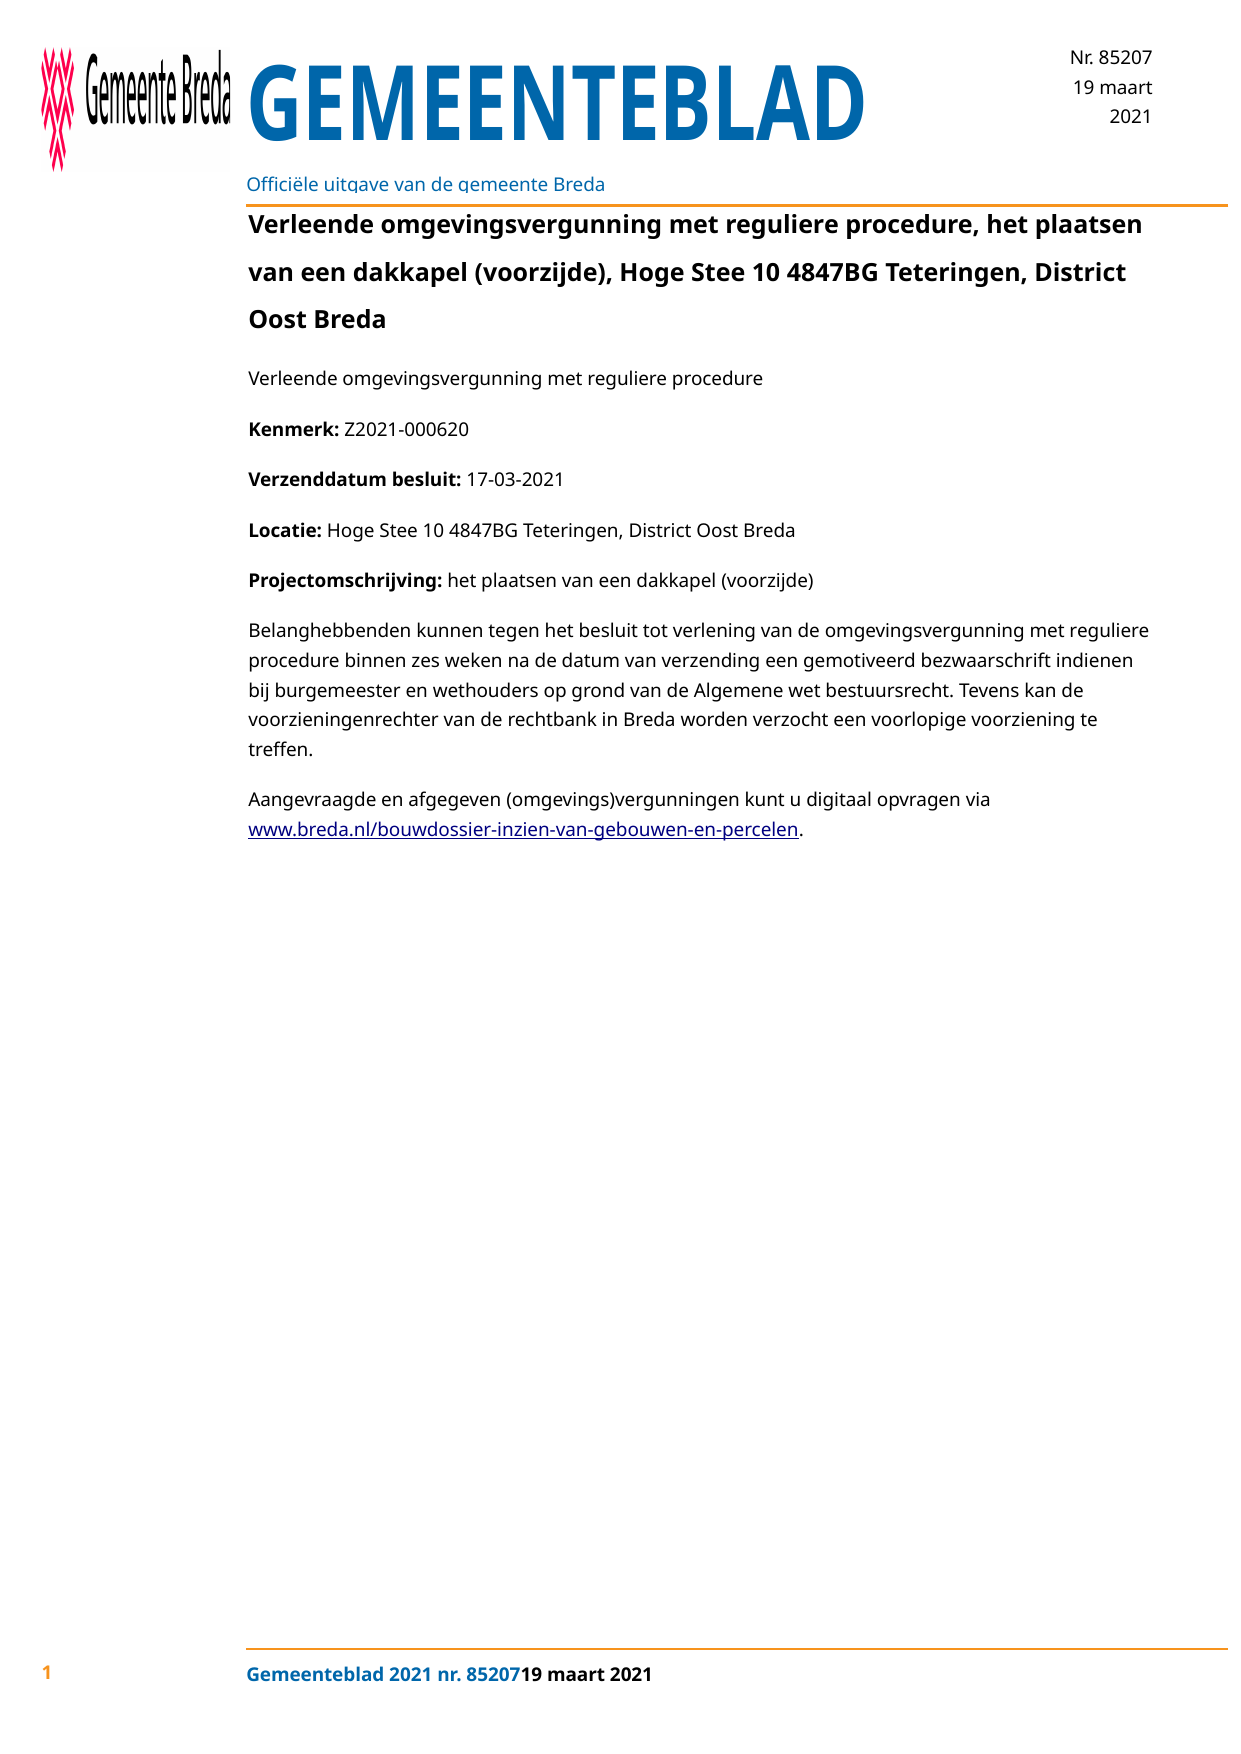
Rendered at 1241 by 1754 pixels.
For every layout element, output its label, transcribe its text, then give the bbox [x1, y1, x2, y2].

text Locatie: Hoge Stee 10 4847BG Teteringen, District Oost Breda [248, 517, 1152, 542]
text Verzenddatum besluit: 17-03-2021 [248, 466, 1152, 492]
text Kenmerk: Z2021-000620 [248, 416, 1152, 442]
text Belanghebbenden kunnen tegen het besluit tot verlening van de omgevingsvergunning met reguliere procedure binnen zes weken na de datum van verzending een gemotiveerd bezwaarschrift indienen bij burgemeester en wethouders op grond van de Algemene wet bestuursrecht. Tevens kan de voorzieningenrechter van de rechtbank in Breda worden verzocht een voorlopige voorziening te treffen. [248, 618, 1152, 762]
picture [41, 47, 231, 172]
text Verleende omgevingsvergunning met reguliere procedure, het plaatsen van een dakkapel (voorzijde), Hoge Stee 10 4847BG Teteringen, District Oost Breda [248, 207, 1152, 336]
text Projectomschrijving: het plaatsen van een dakkapel (voorzijde) [248, 567, 1152, 593]
text Verleende omgevingsvergunning met reguliere procedure [248, 366, 1152, 391]
text Aangevraagde en afgegeven (omgevings)vergunningen kunt u digitaal opvragen via www.breda.nl/bouwdossier-inzien-van-gebouwen-en-percelen. [248, 786, 1152, 842]
